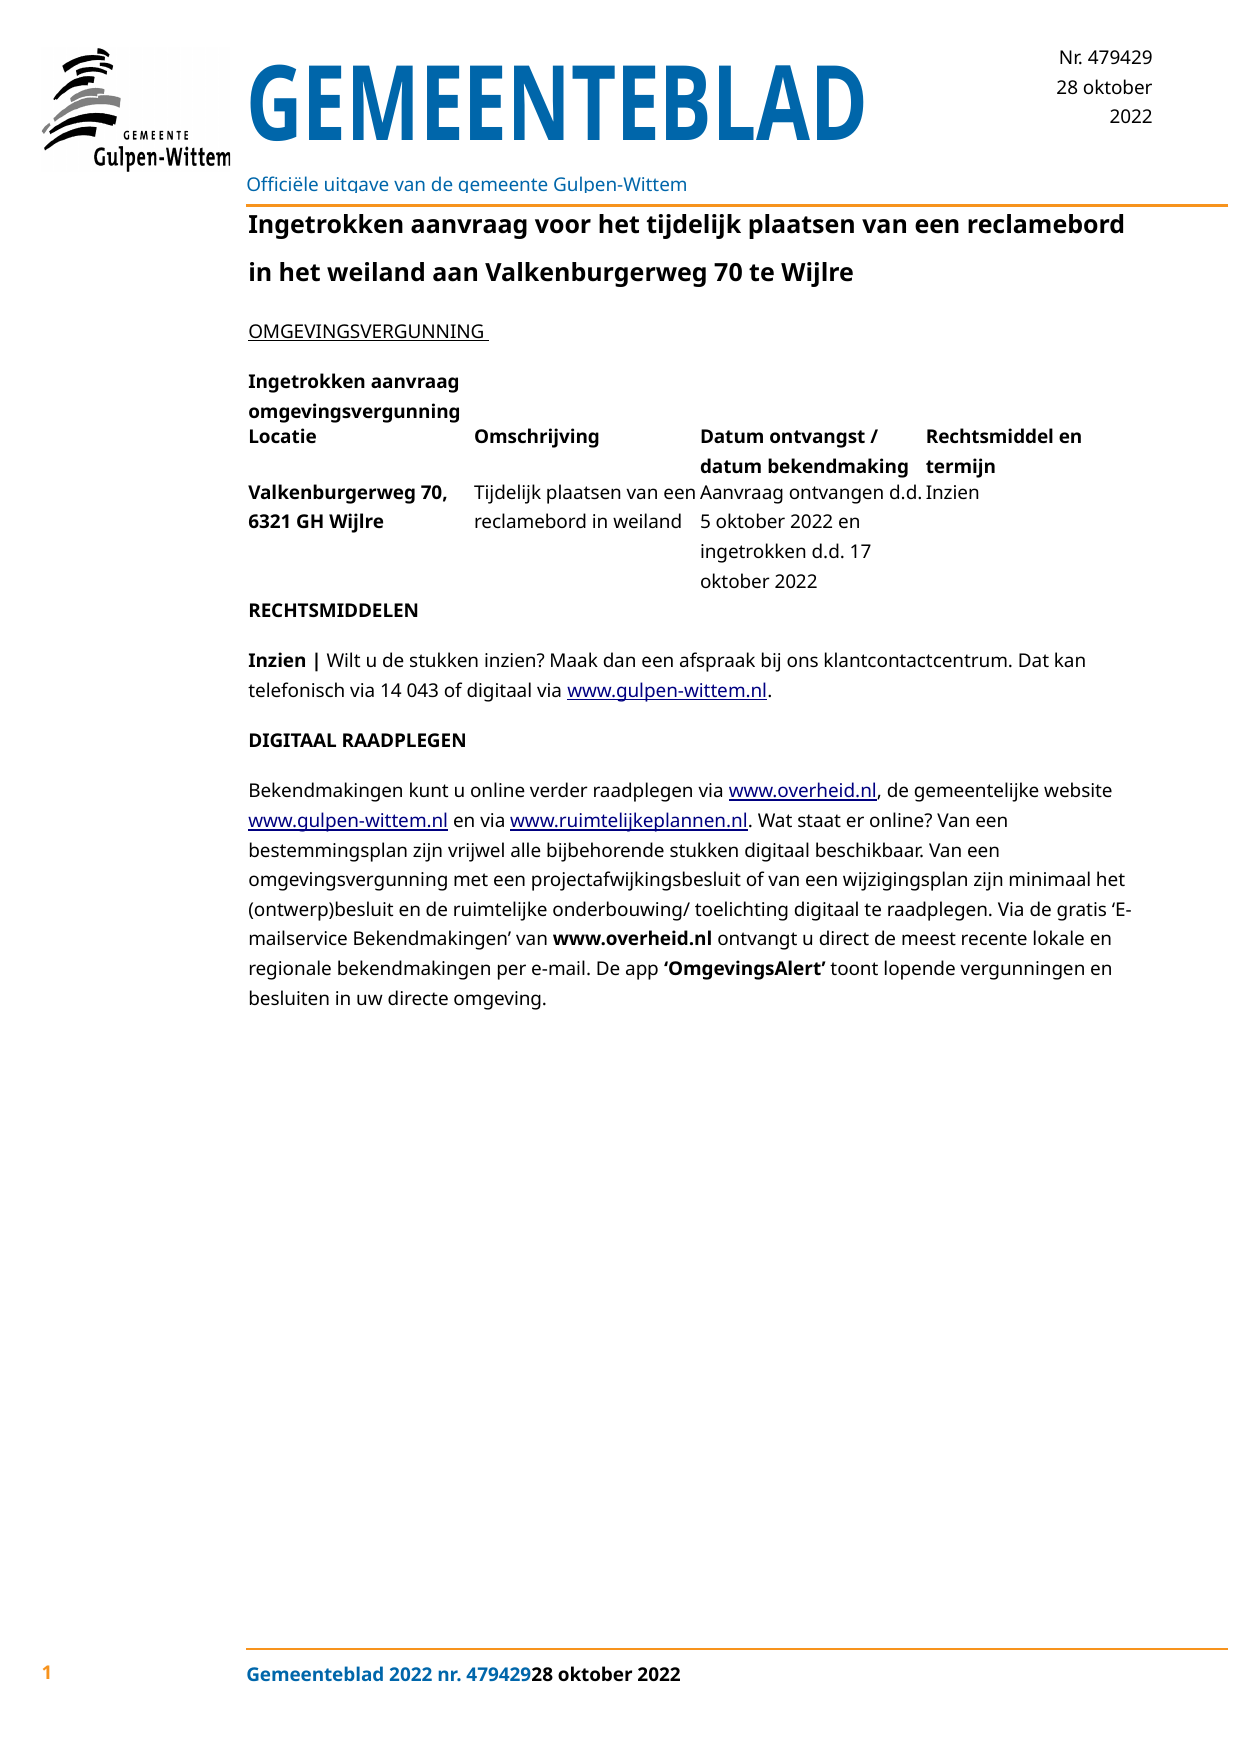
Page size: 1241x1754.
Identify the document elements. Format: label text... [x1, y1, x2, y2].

table_cell Locatie [248, 424, 474, 479]
table_cell Datum ontvangst / datum bekendmaking [700, 424, 926, 479]
text Bekendmakingen kunt u online verder raadplegen via www.overheid.nl, de gemeentelijke website www.gulpen-wittem.nl en via www.ruimtelijkeplannen.nl. Wat staat er online? Van een bestemmingsplan zijn vrijwel alle bijbehorende stukken digitaal beschikbaar. Van een omgevingsvergunning met een projectafwijkingsbesluit of van een wijzigingsplan zijn minimaal het (ontwerp)besluit en de ruimtelijke onderbouwing/ toelichting digitaal te raadplegen. Via de gratis ‘E-mailservice Bekendmakingen’ van www.overheid.nl ontvangt u direct de meest recente lokale en regionale bekendmakingen per e-mail. De app ‘OmgevingsAlert’ toont lopende vergunningen en besluiten in uw directe omgeving. [248, 778, 1152, 1010]
table_header [700, 369, 926, 424]
table_header Ingetrokken aanvraag omgevingsvergunning [248, 369, 474, 424]
table_cell Omschrijving [474, 424, 700, 479]
text Inzien | Wilt u de stukken inzien? Maak dan een afspraak bij ons klantcontactcentrum. Dat kan telefonisch via 14 043 of digitaal via www.gulpen-wittem.nl. [248, 647, 1152, 702]
table_header [474, 369, 700, 424]
text Ingetrokken aanvraag voor het tijdelijk plaatsen van een reclamebord in het weiland aan Valkenburgerweg 70 te Wijlre [248, 207, 1152, 288]
text DIGITAAL RAADPLEGEN [248, 727, 1152, 753]
text OMGEVINGSVERGUNNING [248, 318, 1152, 344]
text RECHTSMIDDELEN [248, 597, 1152, 622]
table_cell Inzien [926, 479, 1152, 593]
table_cell Rechtsmiddel en termijn [926, 424, 1152, 479]
picture [41, 47, 231, 172]
table_cell Tijdelijk plaatsen van een reclamebord in weiland [474, 479, 700, 593]
table_header [926, 369, 1152, 424]
table_cell Valkenburgerweg 70, 6321 GH Wijlre [248, 479, 474, 593]
table_cell Aanvraag ontvangen d.d. 5 oktober 2022 en ingetrokken d.d. 17 oktober 2022 [700, 479, 926, 593]
